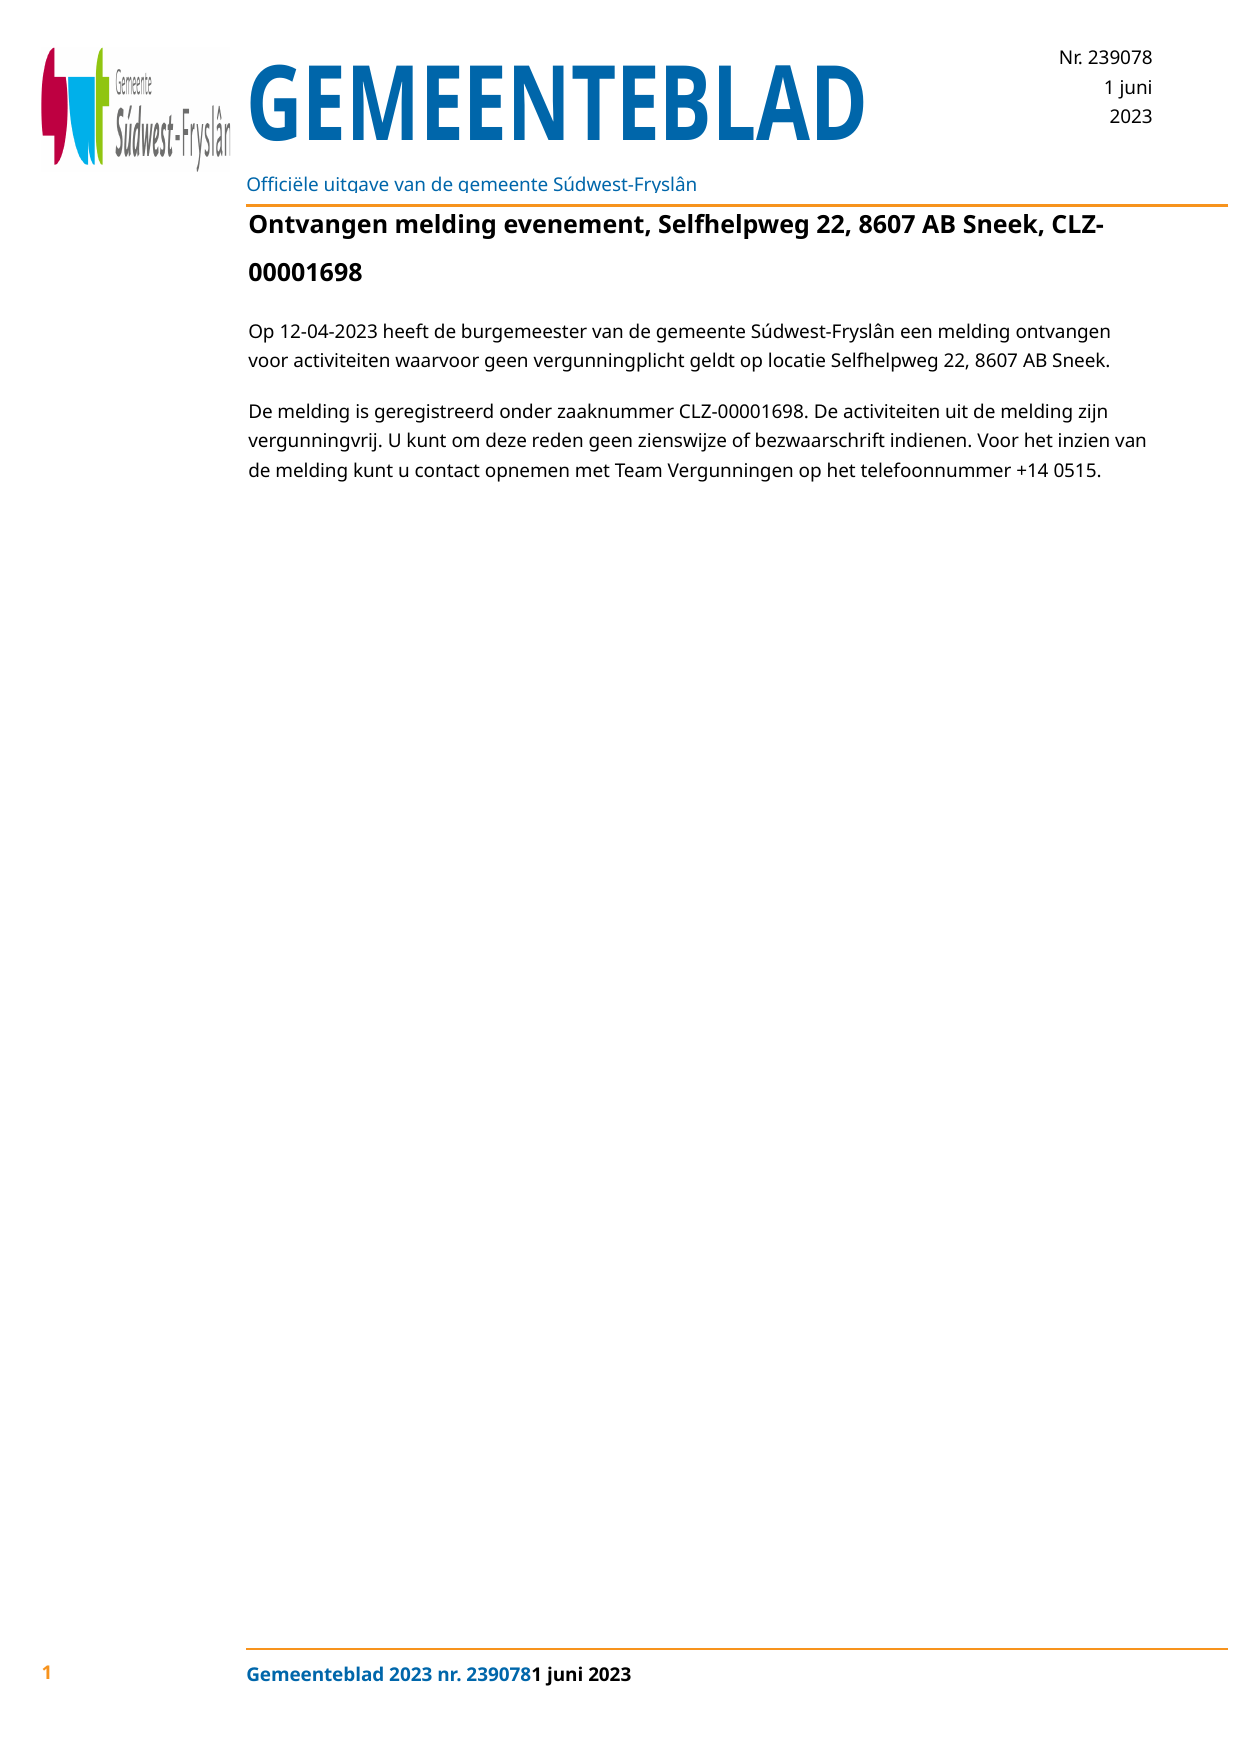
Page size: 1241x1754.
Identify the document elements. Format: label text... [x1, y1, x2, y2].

text De melding is geregistreerd onder zaaknummer CLZ-00001698. De activiteiten uit de melding zijn vergunningvrij. U kunt om deze reden geen zienswijze of bezwaarschrift indienen. Voor het inzien van de melding kunt u contact opnemen met Team Vergunningen op het telefoonnummer +14 0515. [248, 398, 1152, 483]
text Op 12-04-2023 heeft de burgemeester van de gemeente Súdwest-Fryslân een melding ontvangen voor activiteiten waarvoor geen vergunningplicht geldt op locatie Selfhelpweg 22, 8607 AB Sneek. [248, 318, 1152, 373]
text Ontvangen melding evenement, Selfhelpweg 22, 8607 AB Sneek, CLZ-00001698 [248, 207, 1152, 288]
picture [41, 47, 231, 172]
